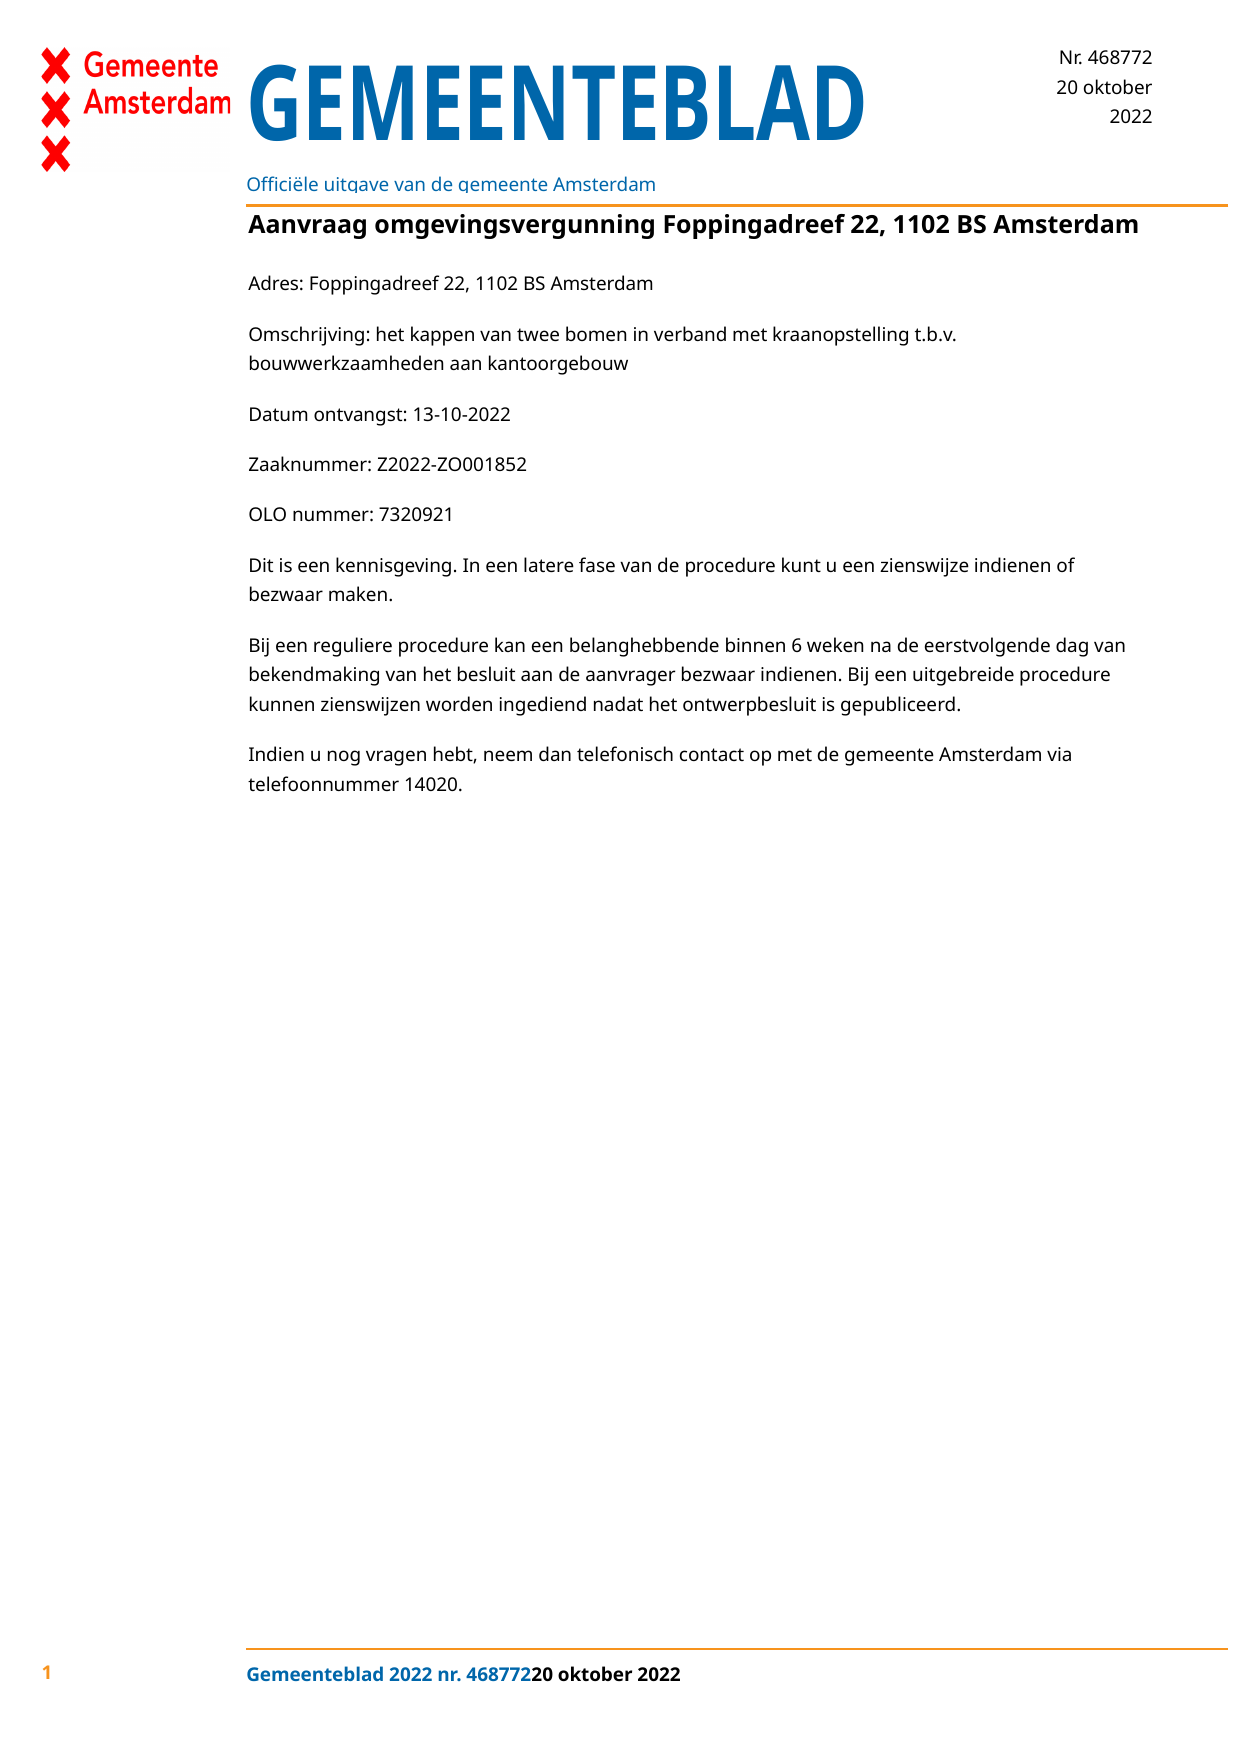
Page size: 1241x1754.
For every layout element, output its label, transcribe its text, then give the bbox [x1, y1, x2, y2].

text OLO nummer: 7320921 [248, 502, 1152, 527]
text Indien u nog vragen hebt, neem dan telefonisch contact op met de gemeente Amsterdam via telefoonnummer 14020. [248, 742, 1152, 797]
picture [41, 47, 231, 172]
text Aanvraag omgevingsvergunning Foppingadreef 22, 1102 BS Amsterdam [248, 207, 1152, 241]
text Omschrijving: het kappen van twee bomen in verband met kraanopstelling t.b.v. bouwwerkzaamheden aan kantoorgebouw [248, 321, 1152, 376]
text Datum ontvangst: 13-10-2022 [248, 401, 1152, 426]
text Zaaknummer: Z2022-ZO001852 [248, 451, 1152, 477]
text Dit is een kennisgeving. In een latere fase van de procedure kunt u een zienswijze indienen of bezwaar maken. [248, 552, 1152, 607]
text Adres: Foppingadreef 22, 1102 BS Amsterdam [248, 270, 1152, 296]
text Bij een reguliere procedure kan een belanghebbende binnen 6 weken na de eerstvolgende dag van bekendmaking van het besluit aan de aanvrager bezwaar indienen. Bij een uitgebreide procedure kunnen zienswijzen worden ingediend nadat het ontwerpbesluit is gepubliceerd. [248, 632, 1152, 717]
